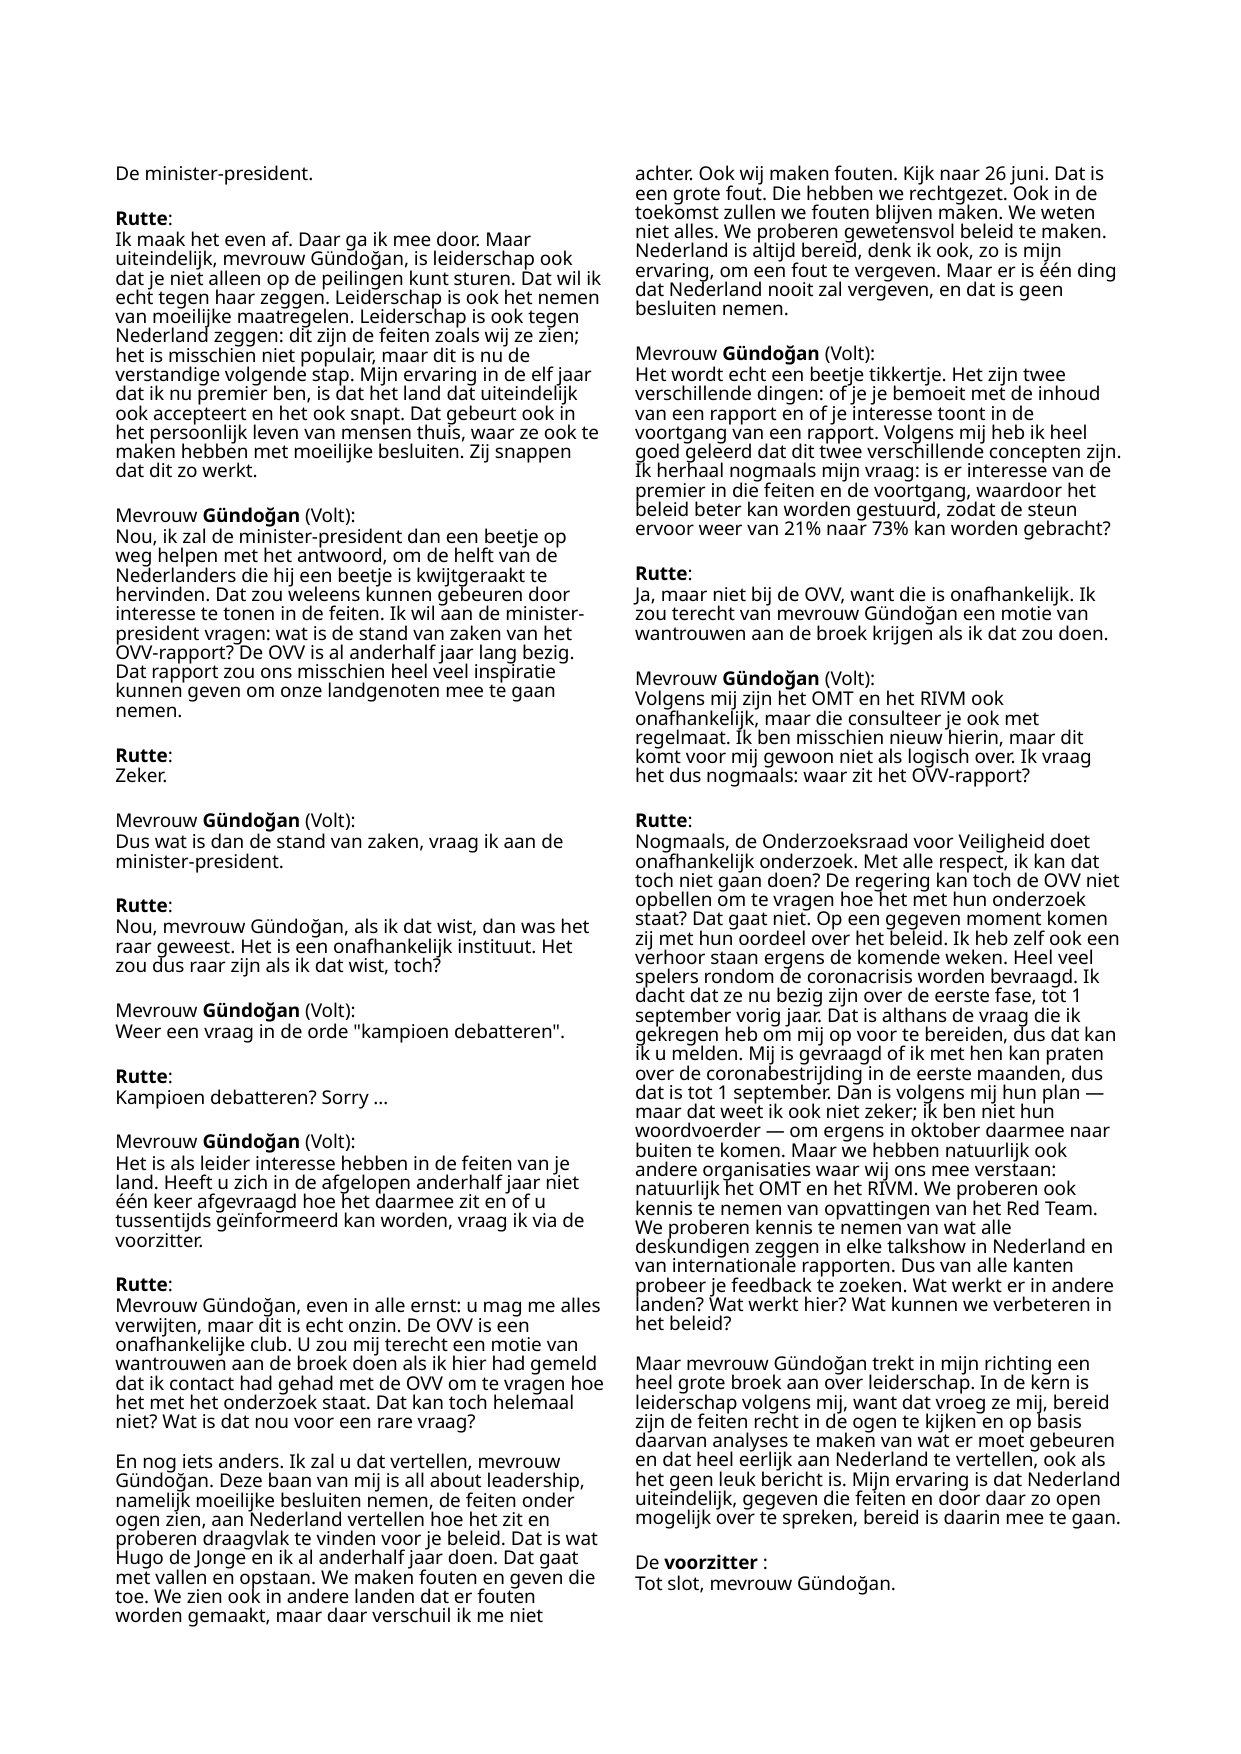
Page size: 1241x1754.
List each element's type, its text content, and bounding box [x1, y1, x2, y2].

text Ik maak het even af. Daar ga ik mee door. Maar uiteindelijk, mevrouw Gündoğan, is leiderschap ook dat je niet alleen op de peilingen kunt sturen. Dat wil ik echt tegen haar zeggen. Leiderschap is ook het nemen van moeilijke maatregelen. Leiderschap is ook tegen Nederland zeggen: dit zijn de feiten zoals wij ze zien; het is misschien niet populair, maar dit is nu de verstandige volgende stap. Mijn ervaring in de elf jaar dat ik nu premier ben, is dat het land dat uiteindelijk ook accepteert en het ook snapt. Dat gebeurt ook in het persoonlijk leven van mensen thuis, waar ze ook te maken hebben met moeilijke besluiten. Zij snappen dat dit zo werkt. [115, 231, 605, 482]
text Rutte: [115, 893, 605, 918]
text Kampioen debatteren? Sorry … [115, 1089, 605, 1108]
text Dus wat is dan de stand van zaken, vraag ik aan de minister-president. [115, 833, 605, 872]
text Rutte: [115, 205, 605, 231]
text Nogmaals, de Onderzoeksraad voor Veiligheid doet onafhankelijk onderzoek. Met alle respect, ik kan dat toch niet gaan doen? De regering kan toch de OVV niet opbellen om te vragen hoe het met hun onderzoek staat? Dat gaat niet. Op een gegeven moment komen zij met hun oordeel over het beleid. Ik heb zelf ook een verhoor staan ergens de komende weken. Heel veel spelers rondom de coronacrisis worden bevraagd. Ik dacht dat ze nu bezig zijn over de eerste fase, tot 1 september vorig jaar. Dat is althans de vraag die ik gekregen heb om mij op voor te bereiden, dus dat kan ik u melden. Mij is gevraagd of ik met hen kan praten over de coronabestrijding in de eerste maanden, dus dat is tot 1 september. Dan is volgens mij hun plan — maar dat weet ik ook niet zeker; ik ben niet hun woordvoerder — om ergens in oktober daarmee naar buiten te komen. Maar we hebben natuurlijk ook andere organisaties waar wij ons mee verstaan: natuurlijk het OMT en het RIVM. We proberen ook kennis te nemen van opvattingen van het Red Team. We proberen kennis te nemen van wat alle deskundigen zeggen in elke talkshow in Nederland en van internationale rapporten. Dus van alle kanten probeer je feedback te zoeken. Wat werkt er in andere landen? Wat werkt hier? Wat kunnen we verbeteren in het beleid? [635, 833, 1125, 1334]
text Maar mevrouw Gündoğan trekt in mijn richting een heel grote broek aan over leiderschap. In de kern is leiderschap volgens mij, want dat vroeg ze mij, bereid zijn de feiten recht in de ogen te kijken en op basis daarvan analyses te maken van wat er moet gebeuren en dat heel eerlijk aan Nederland te vertellen, ook als het geen leuk bericht is. Mijn ervaring is dat Nederland uiteindelijk, gegeven die feiten en door daar zo open mogelijk over te spreken, bereid is daarin mee te gaan. [635, 1355, 1125, 1528]
text Mevrouw Gündoğan (Volt): [635, 665, 1125, 690]
text Het wordt echt een beetje tikkertje. Het zijn twee verschillende dingen: of je je bemoeit met de inhoud van een rapport en of je interesse toont in de voortgang van een rapport. Volgens mij heb ik heel goed geleerd dat dit twee verschillende concepten zijn. Ik herhaal nogmaals mijn vraag: is er interesse van de premier in die feiten en de voortgang, waardoor het beleid beter kan worden gestuurd, zodat de steun ervoor weer van 21% naar 73% kan worden gebracht? [635, 366, 1125, 539]
text Mevrouw Gündoğan (Volt): [115, 502, 605, 528]
text Rutte: [115, 1063, 605, 1089]
text Rutte: [115, 742, 605, 767]
text Volgens mij zijn het OMT en het RIVM ook onafhankelijk, maar die consulteer je ook met regelmaat. Ik ben misschien nieuw hierin, maar dit komt voor mij gewoon niet als logisch over. Ik vraag het dus nogmaals: waar zit het OVV-rapport? [635, 690, 1125, 787]
text Nou, ik zal de minister-president dan een beetje op weg helpen met het antwoord, om de helft van de Nederlanders die hij een beetje is kwijtgeraakt te hervinden. Dat zou weleens kunnen gebeuren door interesse te tonen in de feiten. Ik wil aan de minister-president vragen: wat is de stand van zaken van het OVV-rapport? De OVV is al anderhalf jaar lang bezig. Dat rapport zou ons misschien heel veel inspiratie kunnen geven om onze landgenoten mee te gaan nemen. [115, 528, 605, 721]
text achter. Ook wij maken fouten. Kijk naar 26 juni. Dat is een grote fout. Die hebben we rechtgezet. Ook in de toekomst zullen we fouten blijven maken. We weten niet alles. We proberen gewetensvol beleid te maken. Nederland is altijd bereid, denk ik ook, zo is mijn ervaring, om een fout te vergeven. Maar er is één ding dat Nederland nooit zal vergeven, en dat is geen besluiten nemen. [635, 165, 1125, 319]
text Ja, maar niet bij de OVV, want die is onafhankelijk. Ik zou terecht van mevrouw Gündoğan een motie van wantrouwen aan de broek krijgen als ik dat zou doen. [635, 586, 1125, 644]
text Mevrouw Gündoğan (Volt): [635, 340, 1125, 366]
text Rutte: [635, 560, 1125, 586]
text Rutte: [115, 1272, 605, 1297]
text Tot slot, mevrouw Gündoğan. [635, 1575, 1125, 1594]
text Mevrouw Gündoğan (Volt): [115, 997, 605, 1023]
text Mevrouw Gündoğan (Volt): [115, 808, 605, 833]
text Weer een vraag in de orde "kampioen debatteren". [115, 1023, 605, 1042]
text Nou, mevrouw Gündoğan, als ik dat wist, dan was het raar geweest. Het is een onafhankelijk instituut. Het zou dus raar zijn als ik dat wist, toch? [115, 918, 605, 976]
text Rutte: [635, 808, 1125, 833]
text Zeker. [115, 767, 605, 787]
text De minister-president. [115, 165, 605, 184]
text De voorzitter : [635, 1549, 1125, 1575]
text En nog iets anders. Ik zal u dat vertellen, mevrouw Gündoğan. Deze baan van mij is all about leadership, namelijk moeilijke besluiten nemen, de feiten onder ogen zien, aan Nederland vertellen hoe het zit en proberen draagvlak te vinden voor je beleid. Dat is wat Hugo de Jonge en ik al anderhalf jaar doen. Dat gaat met vallen en opstaan. We maken fouten en geven die toe. We zien ook in andere landen dat er fouten worden gemaakt, maar daar verschuil ik me niet [115, 1453, 605, 1626]
text Mevrouw Gündoğan, even in alle ernst: u mag me alles verwijten, maar dit is echt onzin. De OVV is een onafhankelijke club. U zou mij terecht een motie van wantrouwen aan de broek doen als ik hier had gemeld dat ik contact had gehad met de OVV om te vragen hoe het met het onderzoek staat. Dat kan toch helemaal niet? Wat is dat nou voor een rare vraag? [115, 1297, 605, 1432]
text Het is als leider interesse hebben in de feiten van je land. Heeft u zich in de afgelopen anderhalf jaar niet één keer afgevraagd hoe het daarmee zit en of u tussentijds geïnformeerd kan worden, vraag ik via de voorzitter. [115, 1154, 605, 1251]
text Mevrouw Gündoğan (Volt): [115, 1129, 605, 1154]
